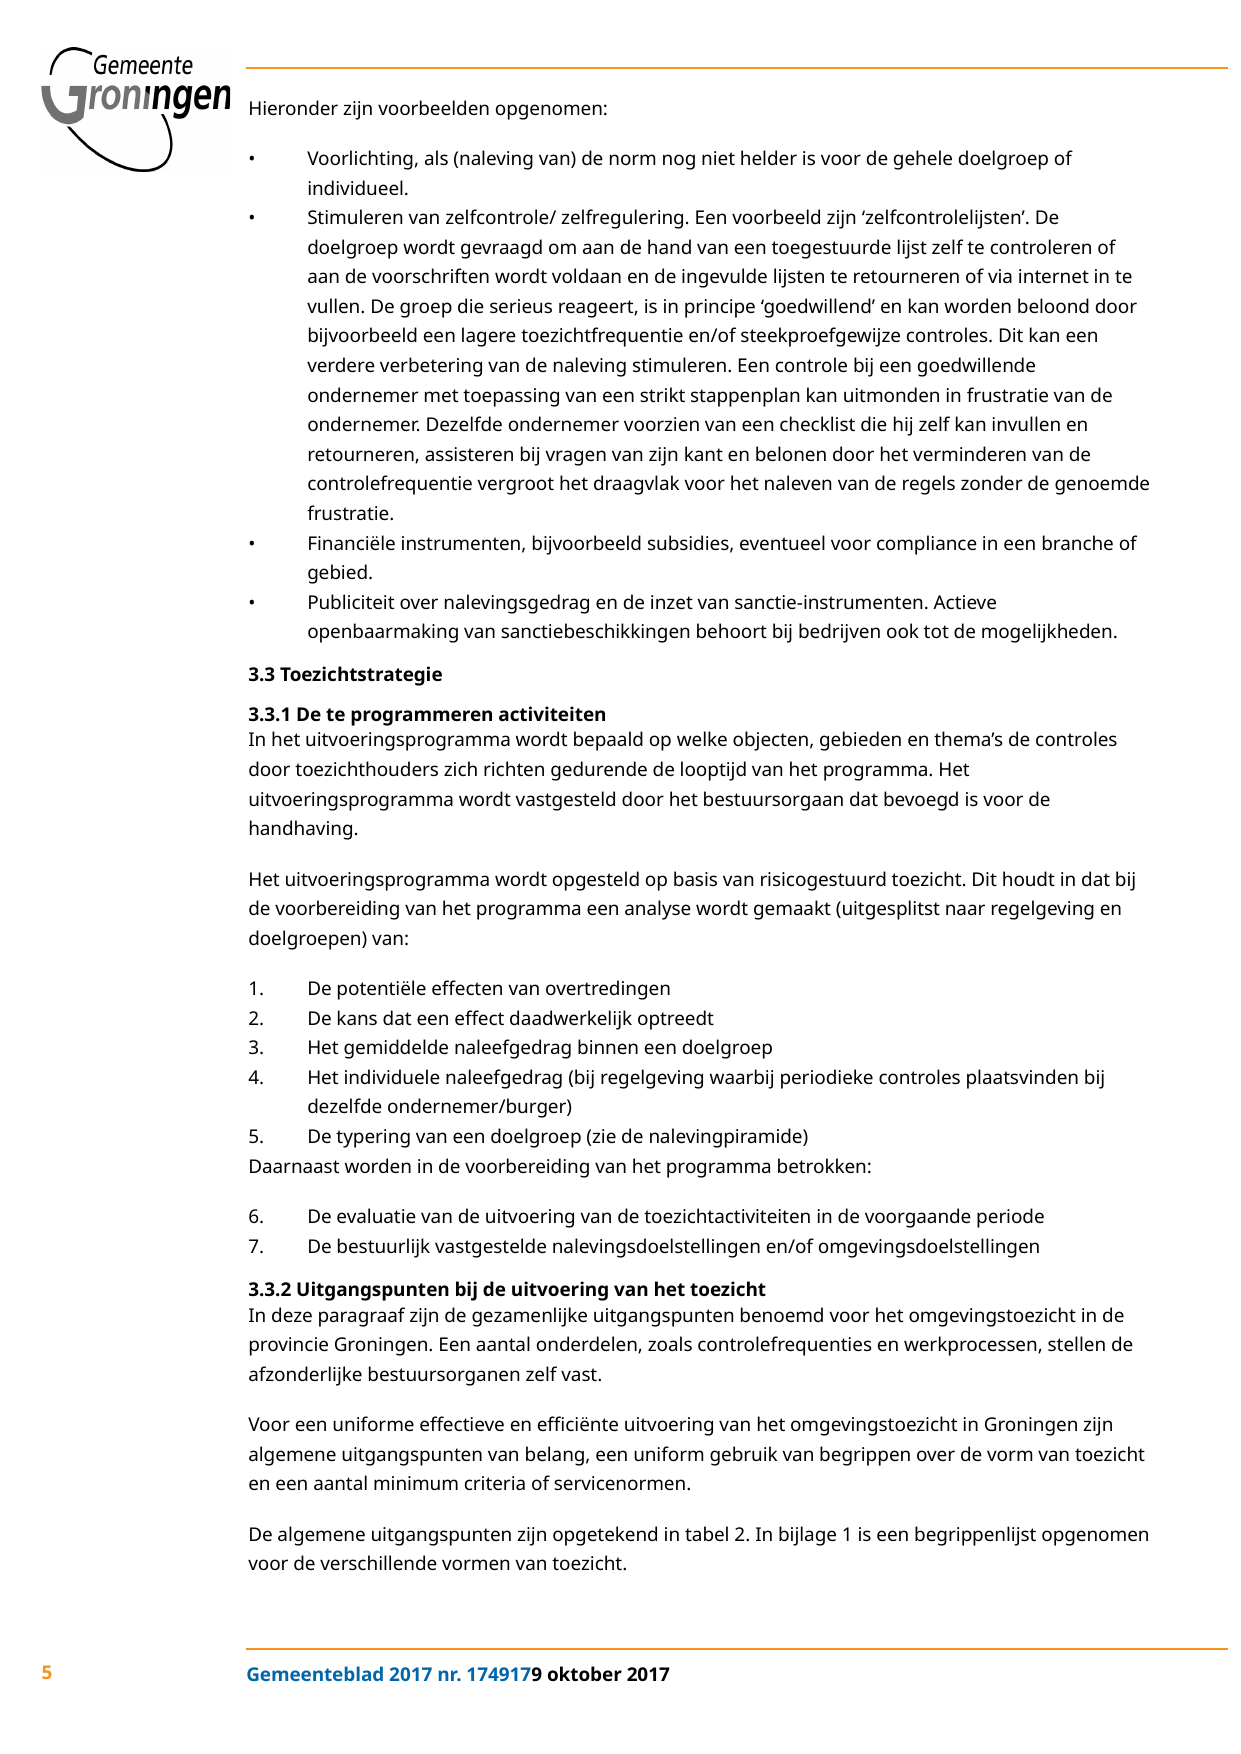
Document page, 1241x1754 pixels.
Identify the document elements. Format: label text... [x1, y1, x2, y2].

text In het uitvoeringsprogramma wordt bepaald op welke objecten, gebieden en thema’s de controles door toezichthouders zich richten gedurende de looptijd van het programma. Het uitvoeringsprogramma wordt vastgesteld door het bestuursorgaan dat bevoegd is voor de handhaving. [248, 727, 1152, 841]
list De kans dat een effect daadwerkelijk optreedt [248, 1005, 1152, 1031]
list Het gemiddelde naleefgedrag binnen een doelgroep [248, 1034, 1152, 1060]
picture [41, 47, 231, 172]
list De potentiële effecten van overtredingen [248, 975, 1152, 1001]
list Het individuele naleefgedrag (bij regelgeving waarbij periodieke controles plaatsvinden bij dezelfde ondernemer/burger) [248, 1064, 1152, 1119]
text Voor een uniforme effectieve en efficiënte uitvoering van het omgevingstoezicht in Groningen zijn algemene uitgangspunten van belang, een uniform gebruik van begrippen over de vorm van toezicht en een aantal minimum criteria of servicenormen. [248, 1411, 1152, 1496]
text Het uitvoeringsprogramma wordt opgesteld op basis van risicogestuurd toezicht. Dit houdt in dat bij de voorbereiding van het programma een analyse wordt gemaakt (uitgesplitst naar regelgeving en doelgroepen) van: [248, 866, 1152, 951]
list Financiële instrumenten, bijvoorbeeld subsidies, eventueel voor compliance in een branche of gebied. [248, 530, 1152, 585]
list Stimuleren van zelfcontrole/ zelfregulering. Een voorbeeld zijn ‘zelfcontrolelijsten’. De doelgroep wordt gevraagd om aan de hand van een toegestuurde lijst zelf te controleren of aan de voorschriften wordt voldaan en de ingevulde lijsten te retourneren of via internet in te vullen. De groep die serieus reageert, is in principe ‘goedwillend’ en kan worden beloond door bijvoorbeeld een lagere toezichtfrequentie en/of steekproefgewijze controles. Dit kan een verdere verbetering van de naleving stimuleren. Een controle bij een goedwillende ondernemer met toepassing van een strikt stappenplan kan uitmonden in frustratie van de ondernemer. Dezelfde ondernemer voorzien van een checklist die hij zelf kan invullen en retourneren, assisteren bij vragen van zijn kant en belonen door het verminderen van de controlefrequentie vergroot het draagvlak voor het naleven van de regels zonder de genoemde frustratie. [248, 204, 1152, 526]
text 3.3.1 De te programmeren activiteiten [248, 701, 1152, 727]
list De evaluatie van de uitvoering van de toezichtactiviteiten in de voorgaande periode [248, 1203, 1152, 1229]
text Daarnaast worden in de voorbereiding van het programma betrokken: [248, 1153, 1152, 1179]
text In deze paragraaf zijn de gezamenlijke uitgangspunten benoemd voor het omgevingstoezicht in de provincie Groningen. Een aantal onderdelen, zoals controlefrequenties en werkprocessen, stellen de afzonderlijke bestuursorganen zelf vast. [248, 1302, 1152, 1387]
text De algemene uitgangspunten zijn opgetekend in tabel 2. In bijlage 1 is een begrippenlijst opgenomen voor de verschillende vormen van toezicht. [248, 1521, 1152, 1576]
list De typering van een doelgroep (zie de nalevingpiramide) [248, 1123, 1152, 1149]
text Hieronder zijn voorbeelden opgenomen: [248, 95, 1152, 121]
list Voorlichting, als (naleving van) de norm nog niet helder is voor de gehele doelgroep of individueel. [248, 145, 1152, 201]
text 3.3 Toezichtstrategie [248, 662, 1152, 687]
text 3.3.2 Uitgangspunten bij de uitvoering van het toezicht [248, 1276, 1152, 1302]
list Publiciteit over nalevingsgedrag en de inzet van sanctie-instrumenten. Actieve openbaarmaking van sanctiebeschikkingen behoort bij bedrijven ook tot de mogelijkheden. [248, 589, 1152, 644]
list De bestuurlijk vastgestelde nalevingsdoelstellingen en/of omgevingsdoelstellingen [248, 1233, 1152, 1259]
